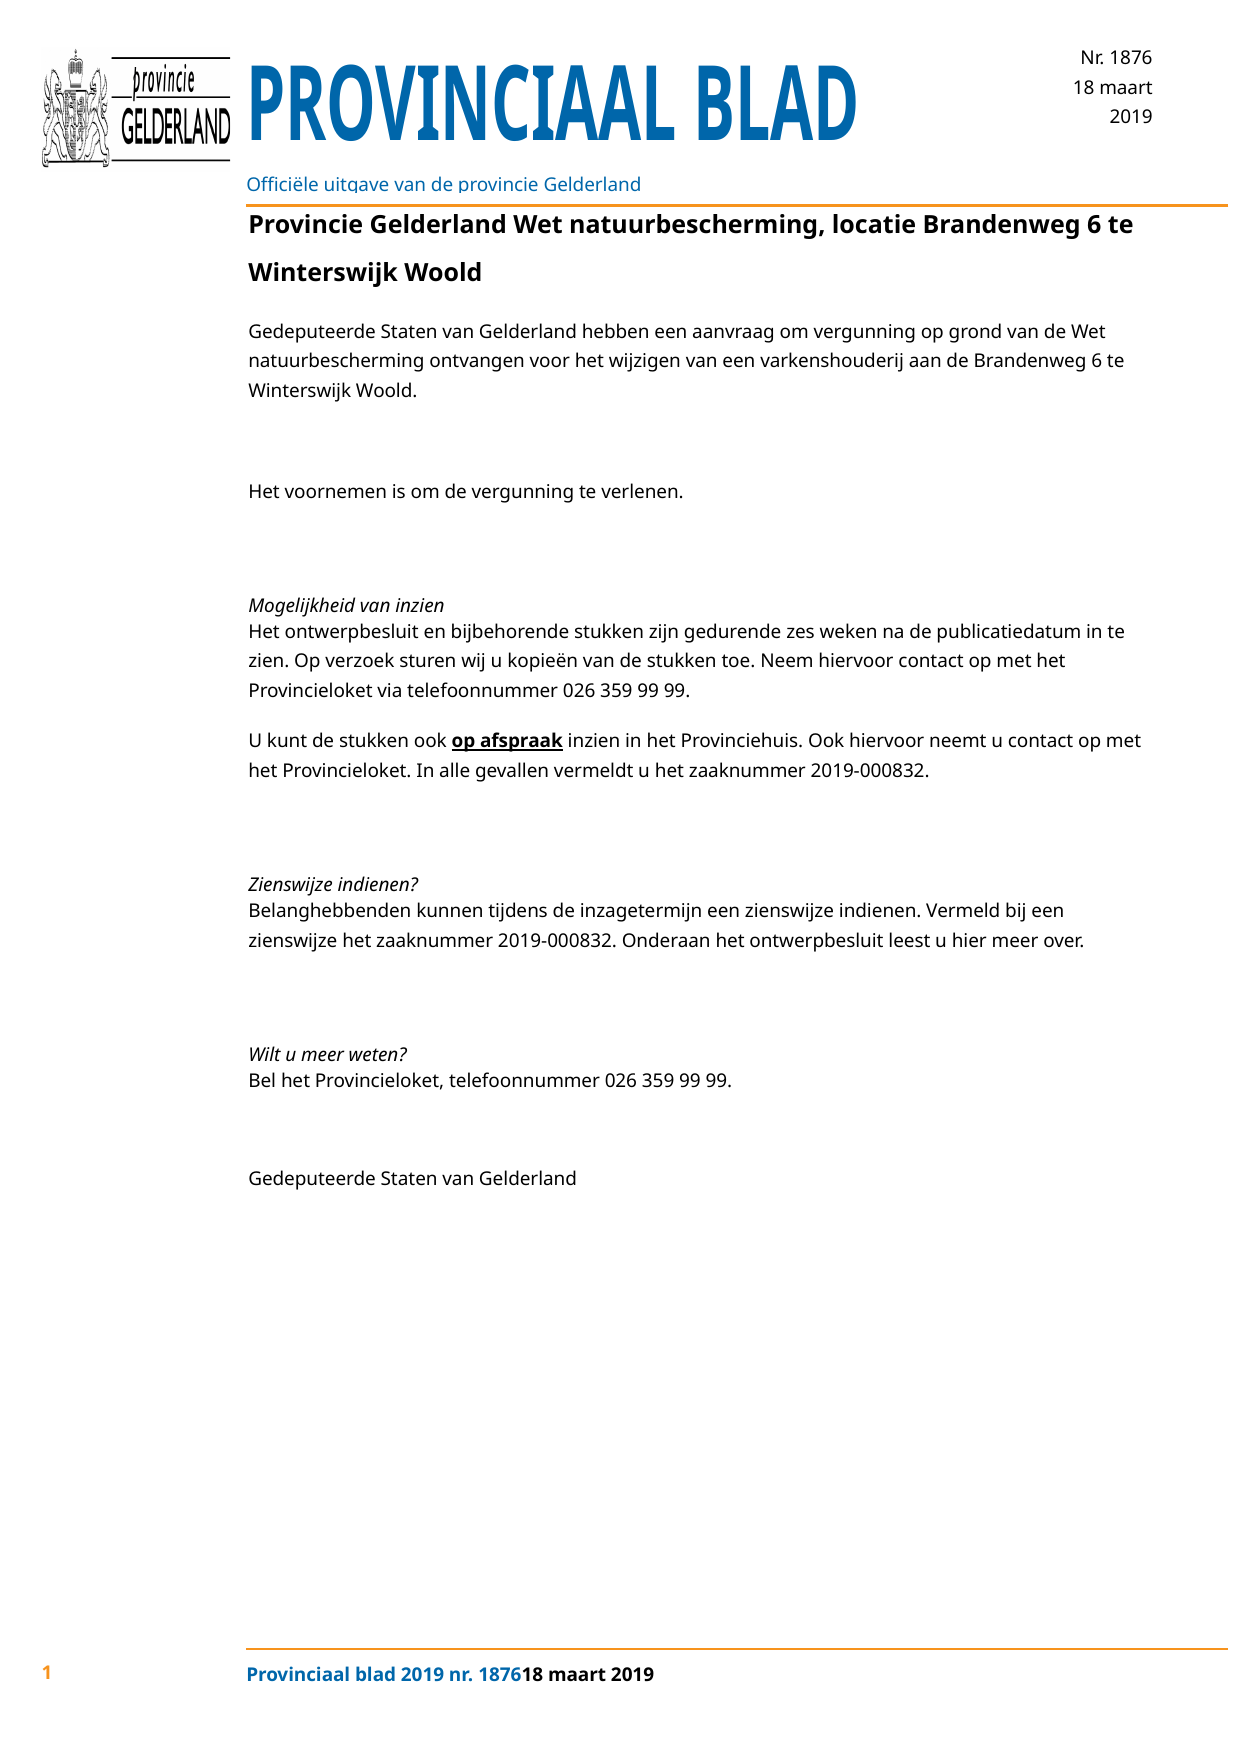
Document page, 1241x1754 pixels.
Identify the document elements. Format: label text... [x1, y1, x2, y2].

text U kunt de stukken ook op afspraak inzien in het Provinciehuis. Ook hiervoor neemt u contact op met het Provincieloket. In alle gevallen vermeldt u het zaaknummer 2019-000832. [248, 728, 1152, 783]
text Het ontwerpbesluit en bijbehorende stukken zijn gedurende zes weken na de publicatiedatum in te zien. Op verzoek sturen wij u kopieën van de stukken toe. Neem hiervoor contact op met het Provincieloket via telefoonnummer 026 359 99 99. [248, 618, 1152, 703]
text Wilt u meer weten? [248, 1041, 1152, 1067]
picture [41, 47, 231, 172]
text Het voornemen is om de vergunning te verlenen. [248, 478, 1152, 504]
text Belanghebbenden kunnen tijdens de inzagetermijn een zienswijze indienen. Vermeld bij een zienswijze het zaaknummer 2019-000832. Onderaan het ontwerpbesluit leest u hier meer over. [248, 897, 1152, 953]
text Zienswijze indienen? [248, 872, 1152, 897]
text Bel het Provincieloket, telefoonnummer 026 359 99 99. [248, 1067, 1152, 1093]
text Provincie Gelderland Wet natuurbescherming, locatie Brandenweg 6 te Winterswijk Woold [248, 207, 1152, 288]
text Mogelijkheid van inzien [248, 592, 1152, 618]
text Gedeputeerde Staten van Gelderland [248, 1165, 1152, 1191]
text Gedeputeerde Staten van Gelderland hebben een aanvraag om vergunning op grond van de Wet natuurbescherming ontvangen voor het wijzigen van een varkenshouderij aan de Brandenweg 6 te Winterswijk Woold. [248, 318, 1152, 403]
